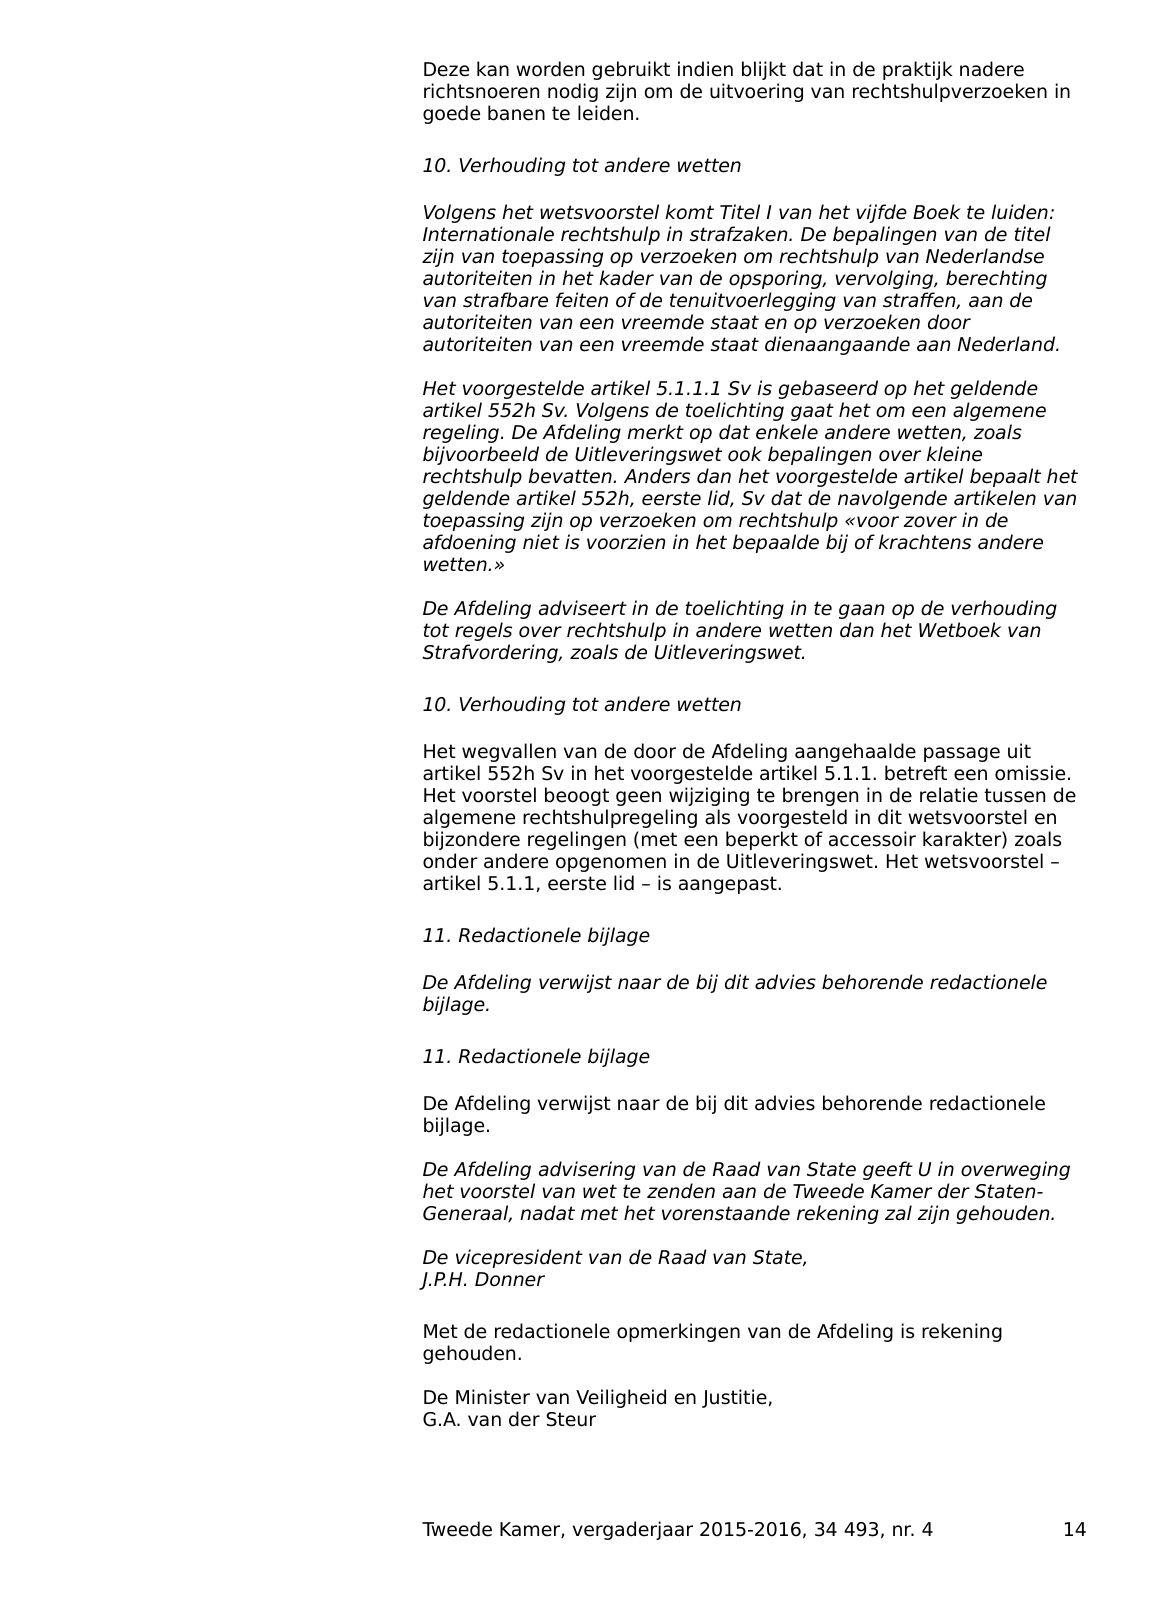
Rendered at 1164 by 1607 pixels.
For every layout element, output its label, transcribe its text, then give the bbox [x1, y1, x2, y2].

text De Afdeling verwijst naar de bij dit advies behorende redactionele bijlage. [422, 972, 1087, 1016]
text De Minister van Veiligheid en Justitie, G.A. van der Steur [422, 1387, 1087, 1431]
subtitle 11. Redactionele bijlage [422, 1046, 1087, 1068]
subtitle 10. Verhouding tot andere wetten [422, 694, 1087, 716]
text Het voorgestelde artikel 5.1.1.1 Sv is gebaseerd op het geldende artikel 552h Sv. Volgens de toelichting gaat het om een algemene regeling. De Afdeling merkt op dat enkele andere wetten, zoals bijvoorbeeld de Uitleveringswet ook bepalingen over kleine rechtshulp bevatten. Anders dan het voorgestelde artikel bepaalt het geldende artikel 552h, eerste lid, Sv dat de navolgende artikelen van toepassing zijn op verzoeken om rechtshulp «voor zover in de afdoening niet is voorzien in het bepaalde bij of krachtens andere wetten.» [422, 378, 1087, 576]
text J.P.H. Donner [422, 1269, 1087, 1291]
text De Afdeling advisering van de Raad van State geeft U in overweging het voorstel van wet te zenden aan de Tweede Kamer der Staten-Generaal, nadat met het vorenstaande rekening zal zijn gehouden. [422, 1159, 1087, 1225]
text De vicepresident van de Raad van State, [422, 1247, 1087, 1269]
text Het wegvallen van de door de Afdeling aangehaalde passage uit artikel 552h Sv in het voorgestelde artikel 5.1.1. betreft een omissie. Het voorstel beoogt geen wijziging te brengen in de relatie tussen de algemene rechtshulpregeling als voorgesteld in dit wetsvoorstel en bijzondere regelingen (met een beperkt of accessoir karakter) zoals onder andere opgenomen in de Uitleveringswet. Het wetsvoorstel – artikel 5.1.1, eerste lid – is aangepast. [422, 741, 1087, 895]
text De Afdeling adviseert in de toelichting in te gaan op de verhouding tot regels over rechtshulp in andere wetten dan het Wetboek van Strafvordering, zoals de Uitleveringswet. [422, 598, 1087, 664]
text Volgens het wetsvoorstel komt Titel I van het vijfde Boek te luiden: Internationale rechtshulp in strafzaken. De bepalingen van de titel zijn van toepassing op verzoeken om rechtshulp van Nederlandse autoriteiten in het kader van de opsporing, vervolging, berechting van strafbare feiten of de tenuitvoerlegging van straffen, aan de autoriteiten van een vreemde staat en op verzoeken door autoriteiten van een vreemde staat dienaangaande aan Nederland. [422, 202, 1087, 356]
text De Afdeling verwijst naar de bij dit advies behorende redactionele bijlage. [422, 1093, 1087, 1137]
text Deze kan worden gebruikt indien blijkt dat in de praktijk nadere richtsnoeren nodig zijn om de uitvoering van rechtshulpverzoeken in goede banen te leiden. [422, 59, 1087, 125]
text Met de redactionele opmerkingen van de Afdeling is rekening gehouden. [422, 1321, 1087, 1365]
subtitle 11. Redactionele bijlage [422, 925, 1087, 947]
subtitle 10. Verhouding tot andere wetten [422, 155, 1087, 177]
